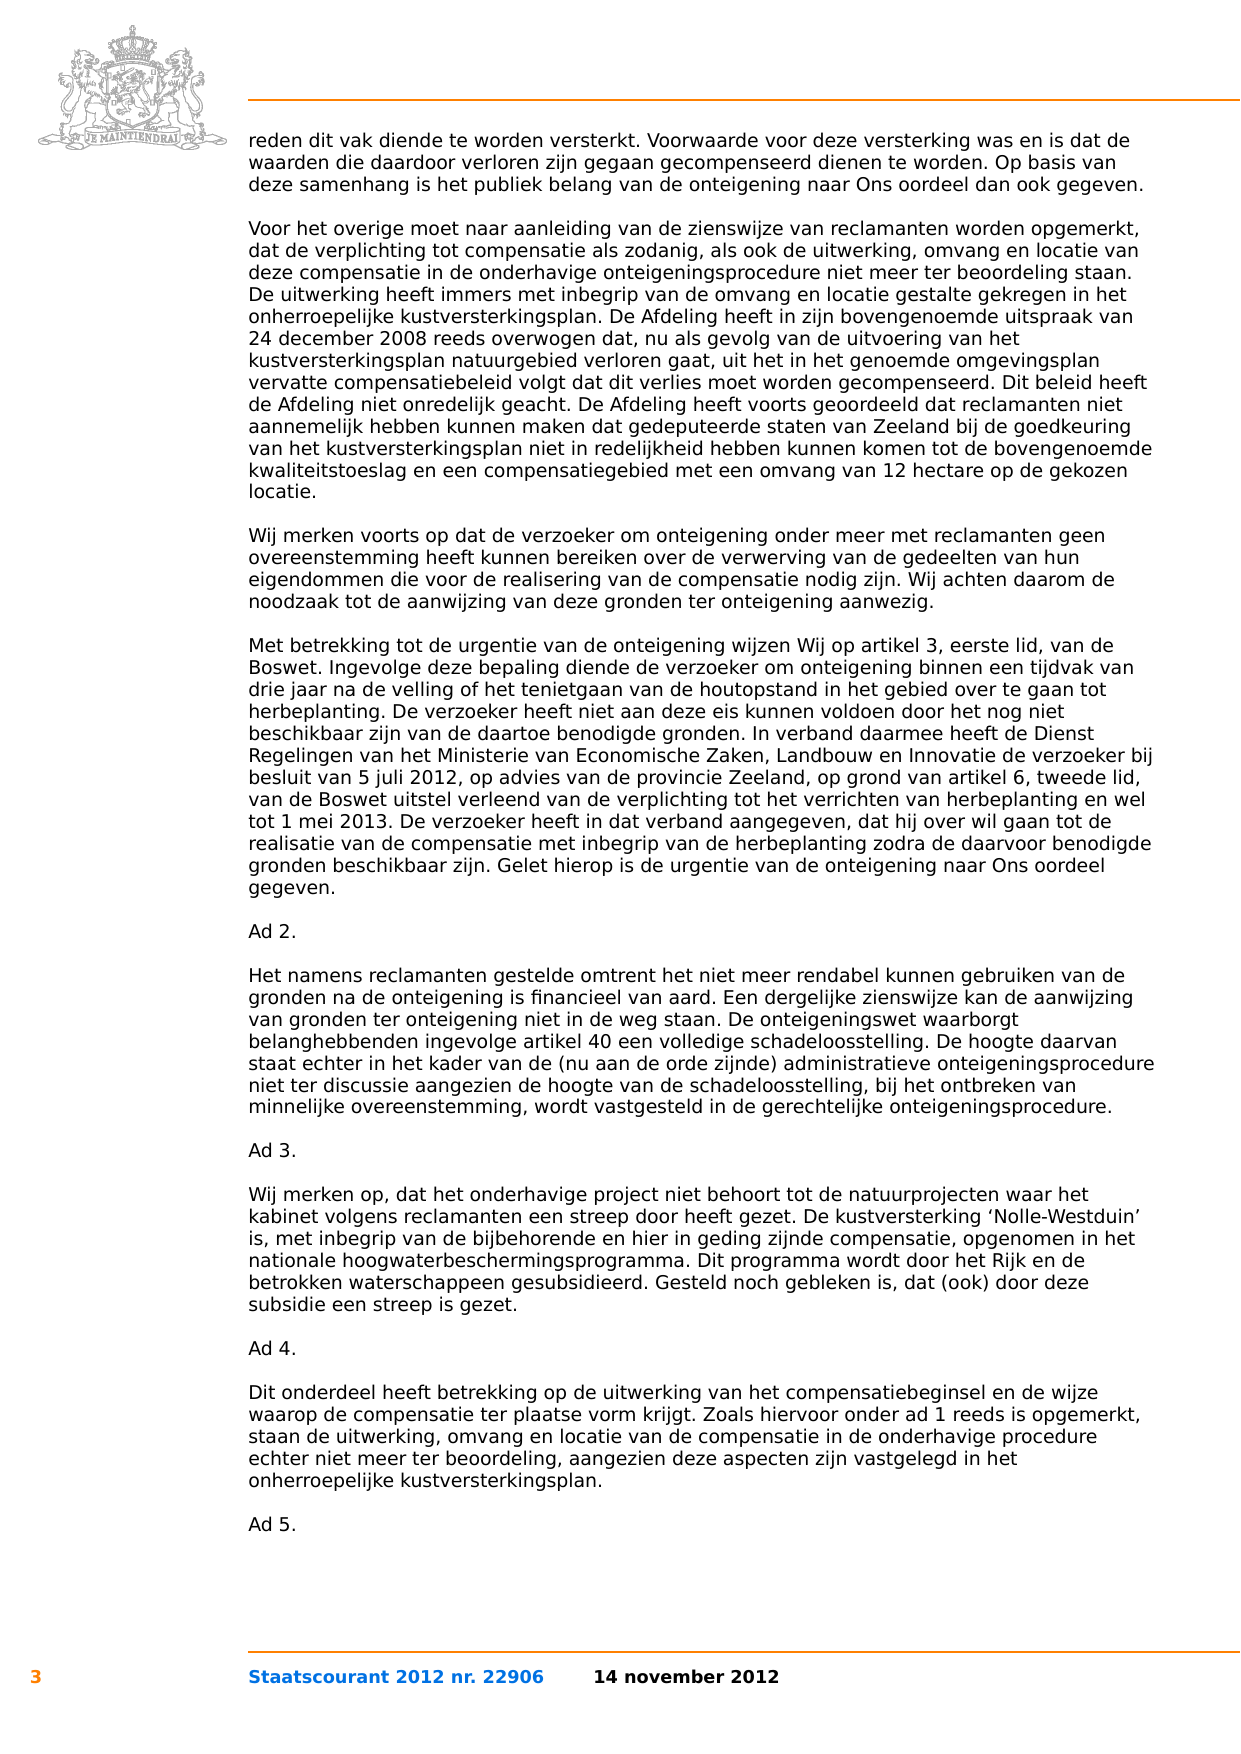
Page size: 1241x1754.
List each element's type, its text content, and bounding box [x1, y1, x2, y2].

text Dit onderdeel heeft betrekking op de uitwerking van het compensatiebeginsel en de wijze waarop de compensatie ter plaatse vorm krijgt. Zoals hiervoor onder ad 1 reeds is opgemerkt, staan de uitwerking, omvang en locatie van de compensatie in de onderhavige procedure echter niet meer ter beoordeling, aangezien deze aspecten zijn vastgelegd in het onherroepelijke kustversterkingsplan. [248, 1382, 1163, 1492]
text Ad 4. [248, 1338, 1163, 1360]
text Ad 2. [248, 921, 1163, 943]
text Ad 3. [248, 1140, 1163, 1162]
text Ad 5. [248, 1513, 1163, 1536]
text Het namens reclamanten gestelde omtrent het niet meer rendabel kunnen gebruiken van de gronden na de onteigening is financieel van aard. Een dergelijke zienswijze kan de aanwijzing van gronden ter onteigening niet in de weg staan. De onteigeningswet waarborgt belanghebbenden ingevolge artikel 40 een volledige schadeloosstelling. De hoogte daarvan staat echter in het kader van de (nu aan de orde zijnde) administratieve onteigeningsprocedure niet ter discussie aangezien de hoogte van de schadeloosstelling, bij het ontbreken van minnelijke overeenstemming, wordt vastgesteld in de gerechtelijke onteigeningsprocedure. [248, 964, 1163, 1118]
text Voor het overige moet naar aanleiding van de zienswijze van reclamanten worden opgemerkt, dat de verplichting tot compensatie als zodanig, als ook de uitwerking, omvang en locatie van deze compensatie in de onderhavige onteigeningsprocedure niet meer ter beoordeling staan. De uitwerking heeft immers met inbegrip van de omvang en locatie gestalte gekregen in het onherroepelijke kustversterkingsplan. De Afdeling heeft in zijn bovengenoemde uitspraak van 24 december 2008 reeds overwogen dat, nu als gevolg van de uitvoering van het kustversterkingsplan natuurgebied verloren gaat, uit het in het genoemde omgevingsplan vervatte compensatiebeleid volgt dat dit verlies moet worden gecompenseerd. Dit beleid heeft de Afdeling niet onredelijk geacht. De Afdeling heeft voorts geoordeeld dat reclamanten niet aannemelijk hebben kunnen maken dat gedeputeerde staten van Zeeland bij de goedkeuring van het kustversterkingsplan niet in redelijkheid hebben kunnen komen tot de bovengenoemde kwaliteitstoeslag en een compensatiegebied met een omvang van 12 hectare op de gekozen locatie. [248, 218, 1163, 503]
text reden dit vak diende te worden versterkt. Voorwaarde voor deze versterking was en is dat de waarden die daardoor verloren zijn gegaan gecompenseerd dienen te worden. Op basis van deze samenhang is het publiek belang van de onteigening naar Ons oordeel dan ook gegeven. [248, 130, 1163, 196]
text Met betrekking tot de urgentie van de onteigening wijzen Wij op artikel 3, eerste lid, van de Boswet. Ingevolge deze bepaling diende de verzoeker om onteigening binnen een tijdvak van drie jaar na de velling of het tenietgaan van de houtopstand in het gebied over te gaan tot herbeplanting. De verzoeker heeft niet aan deze eis kunnen voldoen door het nog niet beschikbaar zijn van de daartoe benodigde gronden. In verband daarmee heeft de Dienst Regelingen van het Ministerie van Economische Zaken, Landbouw en Innovatie de verzoeker bij besluit van 5 juli 2012, op advies van de provincie Zeeland, op grond van artikel 6, tweede lid, van de Boswet uitstel verleend van de verplichting tot het verrichten van herbeplanting en wel tot 1 mei 2013. De verzoeker heeft in dat verband aangegeven, dat hij over wil gaan tot de realisatie van de compensatie met inbegrip van de herbeplanting zodra de daarvoor benodigde gronden beschikbaar zijn. Gelet hierop is de urgentie van de onteigening naar Ons oordeel gegeven. [248, 635, 1163, 899]
text Wij merken voorts op dat de verzoeker om onteigening onder meer met reclamanten geen overeenstemming heeft kunnen bereiken over de verwerving van de gedeelten van hun eigendommen die voor de realisering van de compensatie nodig zijn. Wij achten daarom de noodzaak tot de aanwijzing van deze gronden ter onteigening aanwezig. [248, 525, 1163, 613]
text Wij merken op, dat het onderhavige project niet behoort tot de natuurprojecten waar het kabinet volgens reclamanten een streep door heeft gezet. De kustversterking ‘Nolle-Westduin’ is, met inbegrip van de bijbehorende en hier in geding zijnde compensatie, opgenomen in het nationale hoogwaterbeschermingsprogramma. Dit programma wordt door het Rijk en de betrokken waterschappeen gesubsidieerd. Gesteld noch gebleken is, dat (ook) door deze subsidie een streep is gezet. [248, 1184, 1163, 1316]
picture [38, 25, 227, 150]
